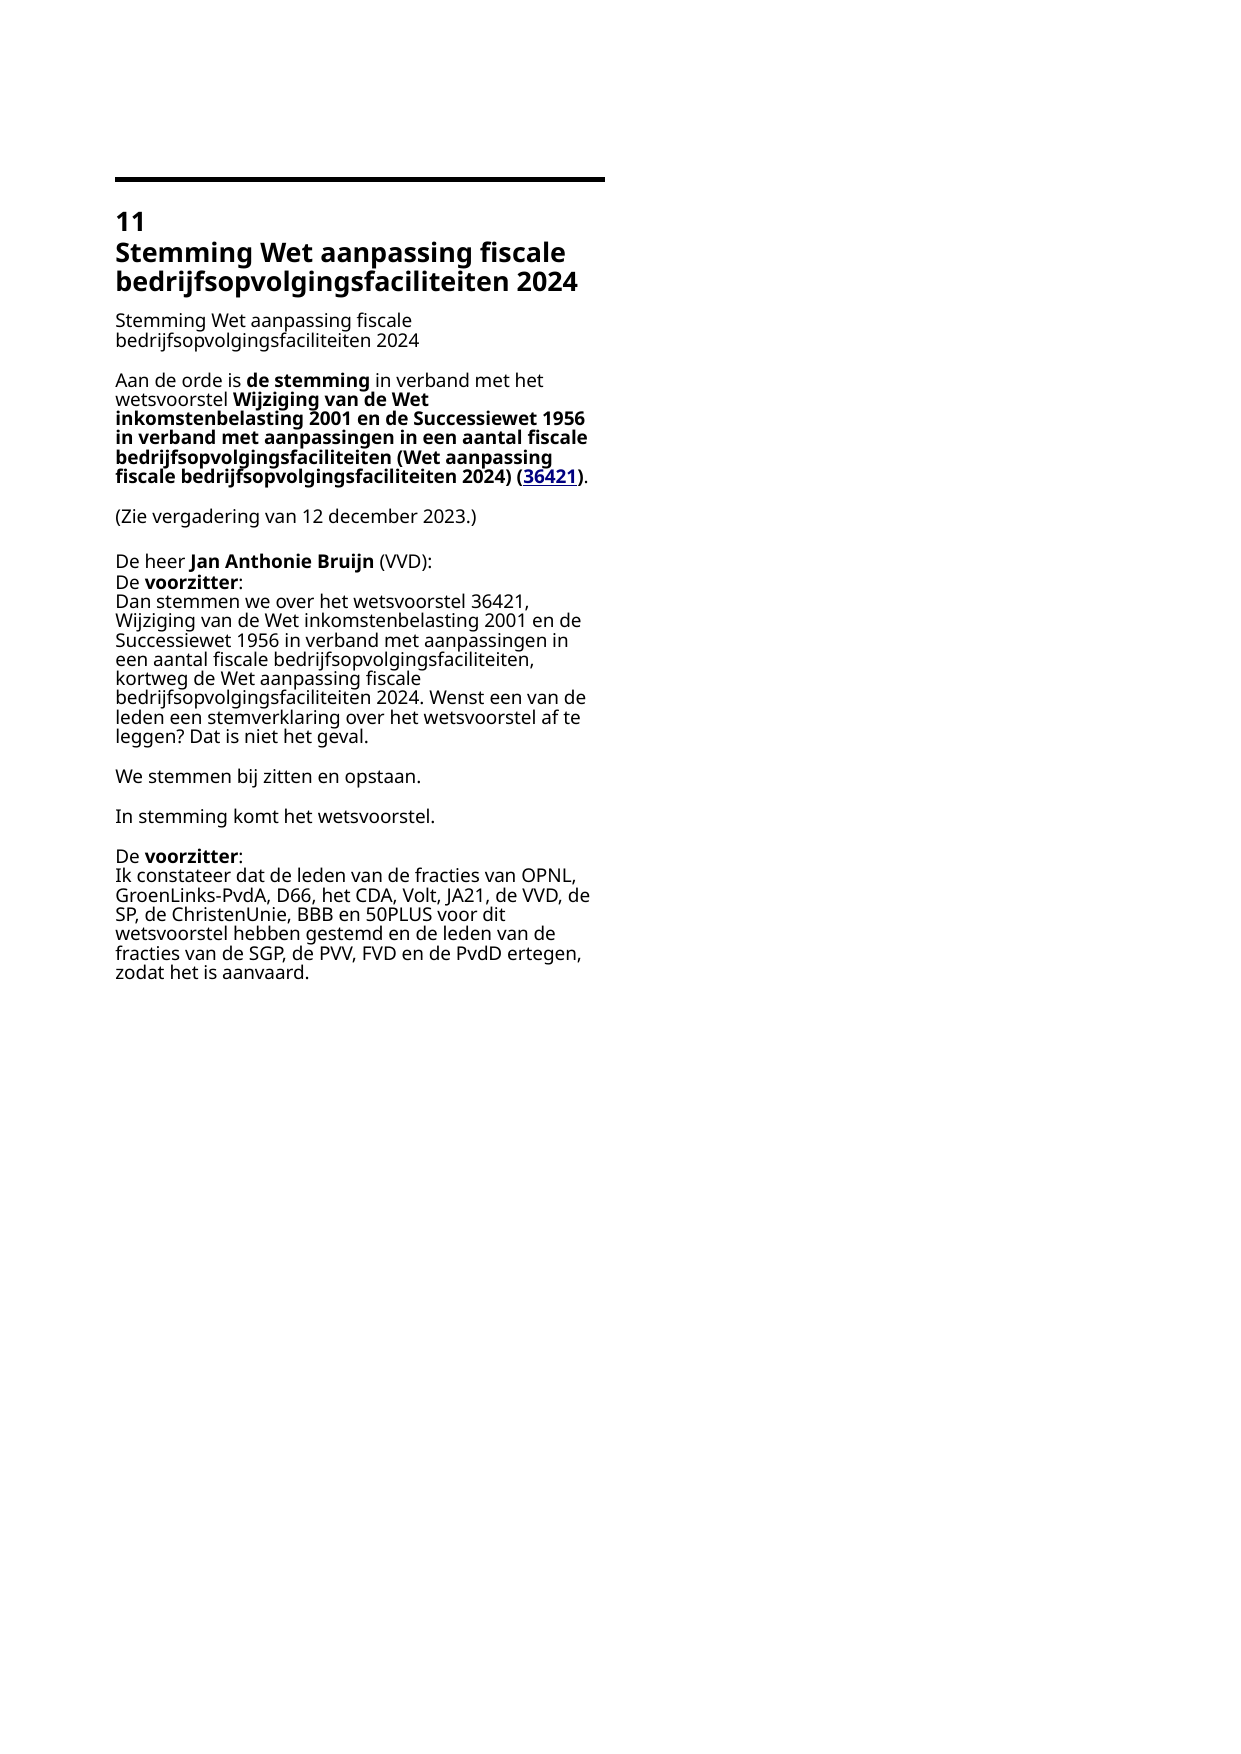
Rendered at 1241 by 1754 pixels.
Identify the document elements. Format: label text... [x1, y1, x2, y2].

text Ik constateer dat de leden van de fracties van OPNL, GroenLinks-PvdA, D66, het CDA, Volt, JA21, de VVD, de SP, de ChristenUnie, BBB en 50PLUS voor dit wetsvoorstel hebben gestemd en de leden van de fracties van de SGP, de PVV, FVD en de PvdD ertegen, zodat het is aanvaard. [115, 867, 605, 983]
text Stemming Wet aanpassing fiscale bedrijfsopvolgingsfaciliteiten 2024 [115, 239, 605, 312]
text De heer Jan Anthonie Bruijn (VVD): [115, 548, 605, 574]
text (Zie vergadering van 12 december 2023.) [115, 508, 605, 527]
text Stemming Wet aanpassing fiscale bedrijfsopvolgingsfaciliteiten 2024 [115, 312, 605, 351]
text Aan de orde is de stemming in verband met het wetsvoorstel Wijziging van de Wet inkomstenbelasting 2001 en de Successiewet 1956 in verband met aanpassingen in een aantal fiscale bedrijfsopvolgingsfaciliteiten (Wet aanpassing fiscale bedrijfsopvolgingsfaciliteiten 2024) (36421). [115, 372, 605, 487]
text In stemming komt het wetsvoorstel. [115, 808, 605, 827]
text We stemmen bij zitten en opstaan. [115, 768, 605, 787]
text De voorzitter: [115, 848, 605, 867]
text De voorzitter: [115, 574, 605, 593]
text Dan stemmen we over het wetsvoorstel 36421, Wijziging van de Wet inkomstenbelasting 2001 en de Successiewet 1956 in verband met aanpassingen in een aantal fiscale bedrijfsopvolgingsfaciliteiten, kortweg de Wet aanpassing fiscale bedrijfsopvolgingsfaciliteiten 2024. Wenst een van de leden een stemverklaring over het wetsvoorstel af te leggen? Dat is niet het geval. [115, 593, 605, 747]
text 11 [115, 203, 605, 239]
